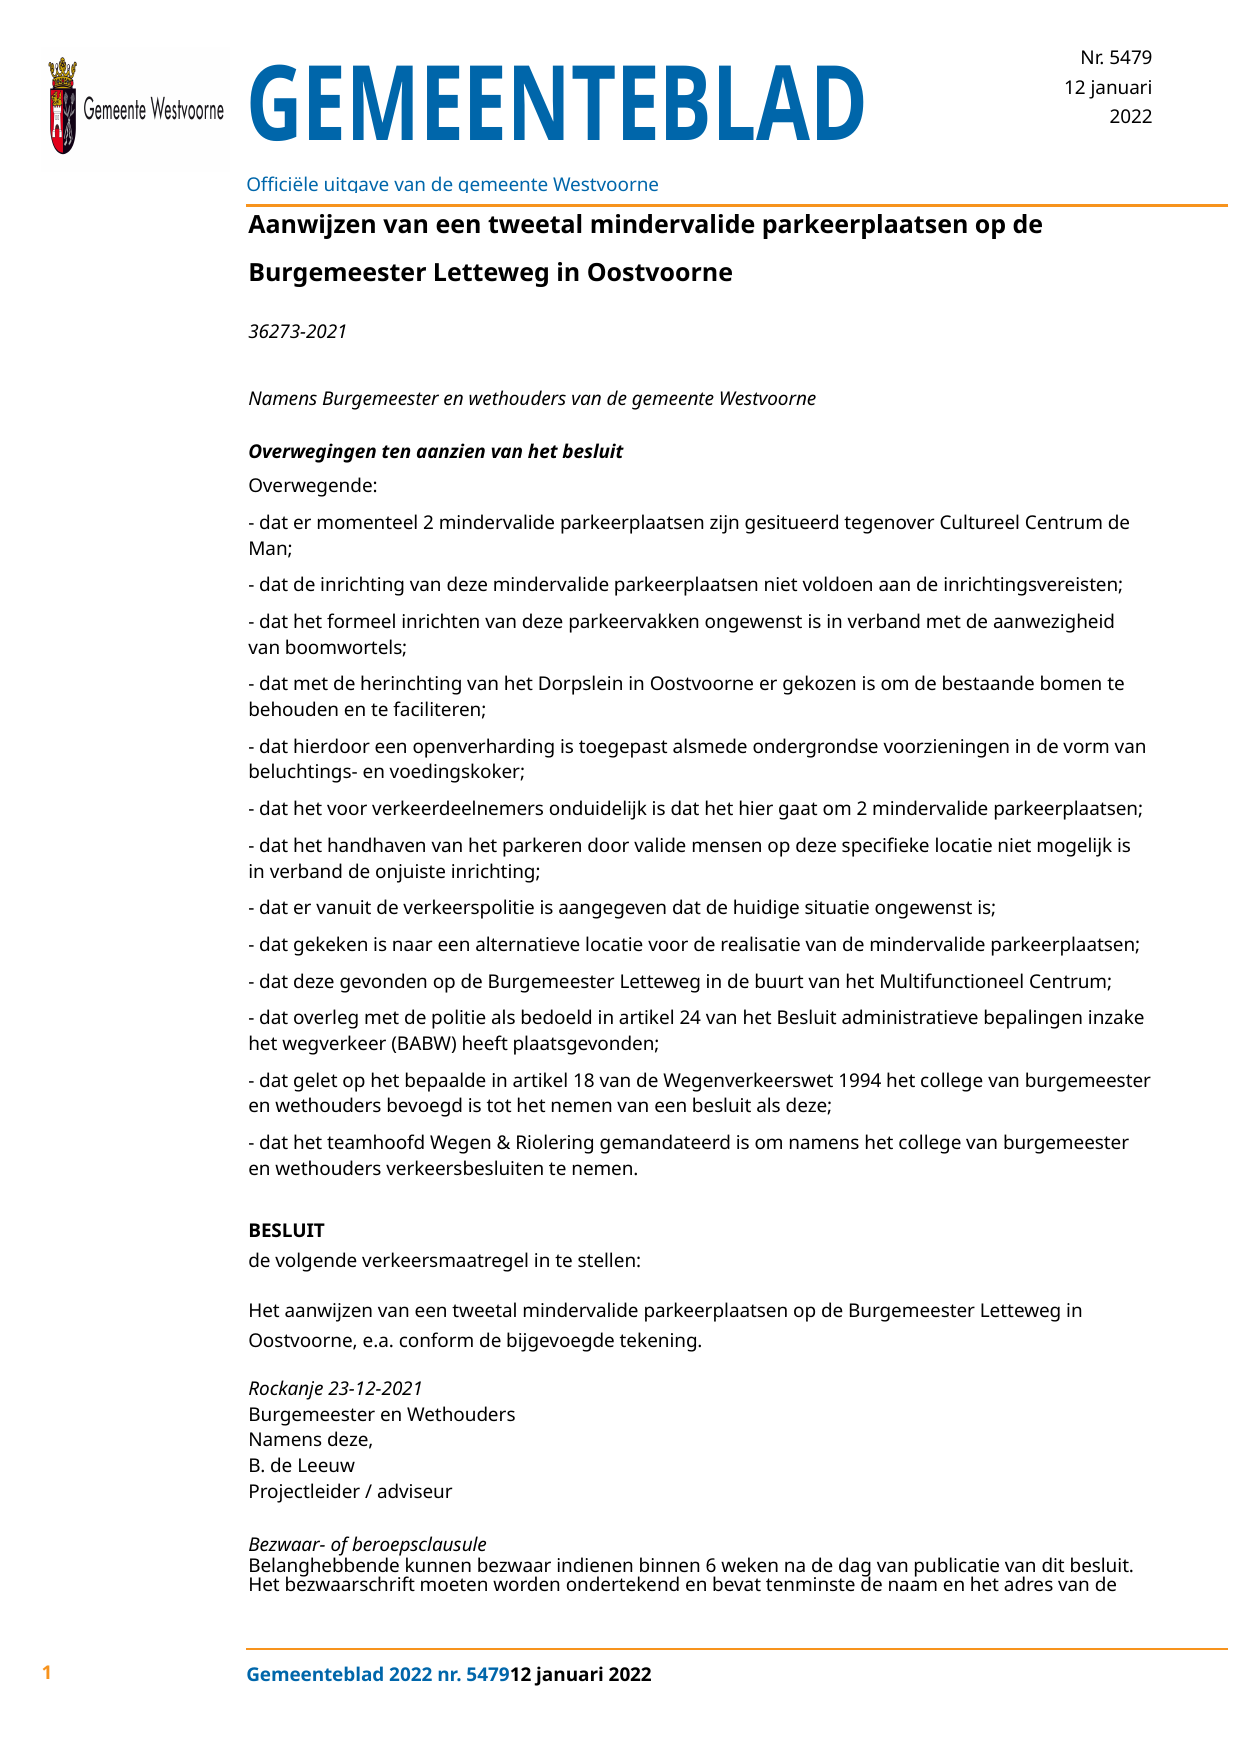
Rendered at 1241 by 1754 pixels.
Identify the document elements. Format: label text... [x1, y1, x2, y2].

text Overwegingen ten aanzien van het besluit [248, 438, 1152, 464]
text B. de Leeuw [248, 1452, 1152, 1478]
text Aanwijzen van een tweetal mindervalide parkeerplaatsen op de Burgemeester Letteweg in Oostvoorne [248, 207, 1152, 288]
text - dat het handhaven van het parkeren door valide mensen op deze specifieke locatie niet mogelijk is in verband de onjuiste inrichting; [248, 832, 1152, 883]
text - dat overleg met de politie als bedoeld in artikel 24 van het Besluit administratieve bepalingen inzake het wegverkeer (BABW) heeft plaatsgevonden; [248, 1004, 1152, 1056]
text Burgemeester en Wethouders [248, 1401, 1152, 1427]
text - dat hierdoor een openverharding is toegepast alsmede ondergrondse voorzieningen in de vorm van beluchtings- en voedingskoker; [248, 733, 1152, 784]
text Rockanje 23-12-2021 [248, 1375, 1152, 1401]
text BESLUIT [248, 1218, 1152, 1243]
text - dat gelet op het bepaalde in artikel 18 van de Wegenverkeerswet 1994 het college van burgemeester en wethouders bevoegd is tot het nemen van een besluit als deze; [248, 1067, 1152, 1118]
text Namens deze, [248, 1427, 1152, 1452]
text - dat gekeken is naar een alternatieve locatie voor de realisatie van de mindervalide parkeerplaatsen; [248, 931, 1152, 957]
text Overwegende: [248, 472, 1152, 498]
text - dat deze gevonden op de Burgemeester Letteweg in de buurt van het Multifunctioneel Centrum; [248, 968, 1152, 993]
text - dat met de herinchting van het Dorpslein in Oostvoorne er gekozen is om de bestaande bomen te behouden en te faciliteren; [248, 671, 1152, 722]
text Het aanwijzen van een tweetal mindervalide parkeerplaatsen op de Burgemeester Letteweg in Oostvoorne, e.a. conform de bijgevoegde tekening. [248, 1298, 1152, 1353]
text Bezwaar- of beroepsclausule [248, 1531, 1152, 1557]
text de volgende verkeersmaatregel in te stellen: [248, 1247, 1152, 1273]
text - dat er momenteel 2 mindervalide parkeerplaatsen zijn gesitueerd tegenover Cultureel Centrum de Man; [248, 509, 1152, 561]
text - dat het voor verkeerdeelnemers onduidelijk is dat het hier gaat om 2 mindervalide parkeerplaatsen; [248, 795, 1152, 821]
picture [41, 47, 231, 172]
text - dat het formeel inrichten van deze parkeervakken ongewenst is in verband met de aanwezigheid van boomwortels; [248, 608, 1152, 660]
text - dat er vanuit de verkeerspolitie is aangegeven dat de huidige situatie ongewenst is; [248, 894, 1152, 920]
text - dat de inrichting van deze mindervalide parkeerplaatsen niet voldoen aan de inrichtingsvereisten; [248, 572, 1152, 597]
text - dat het teamhoofd Wegen & Riolering gemandateerd is om namens het college van burgemeester en wethouders verkeersbesluiten te nemen. [248, 1129, 1152, 1181]
text Projectleider / adviseur [248, 1478, 1152, 1504]
text Belanghebbende kunnen bezwaar indienen binnen 6 weken na de dag van publicatie van dit besluit. Het bezwaarschrift moeten worden ondertekend en bevat tenminste de naam en het adres van de [248, 1557, 1152, 1595]
text 36273-2021 [248, 318, 1152, 344]
text Namens Burgemeester en wethouders van de gemeente Westvoorne [248, 386, 1152, 411]
